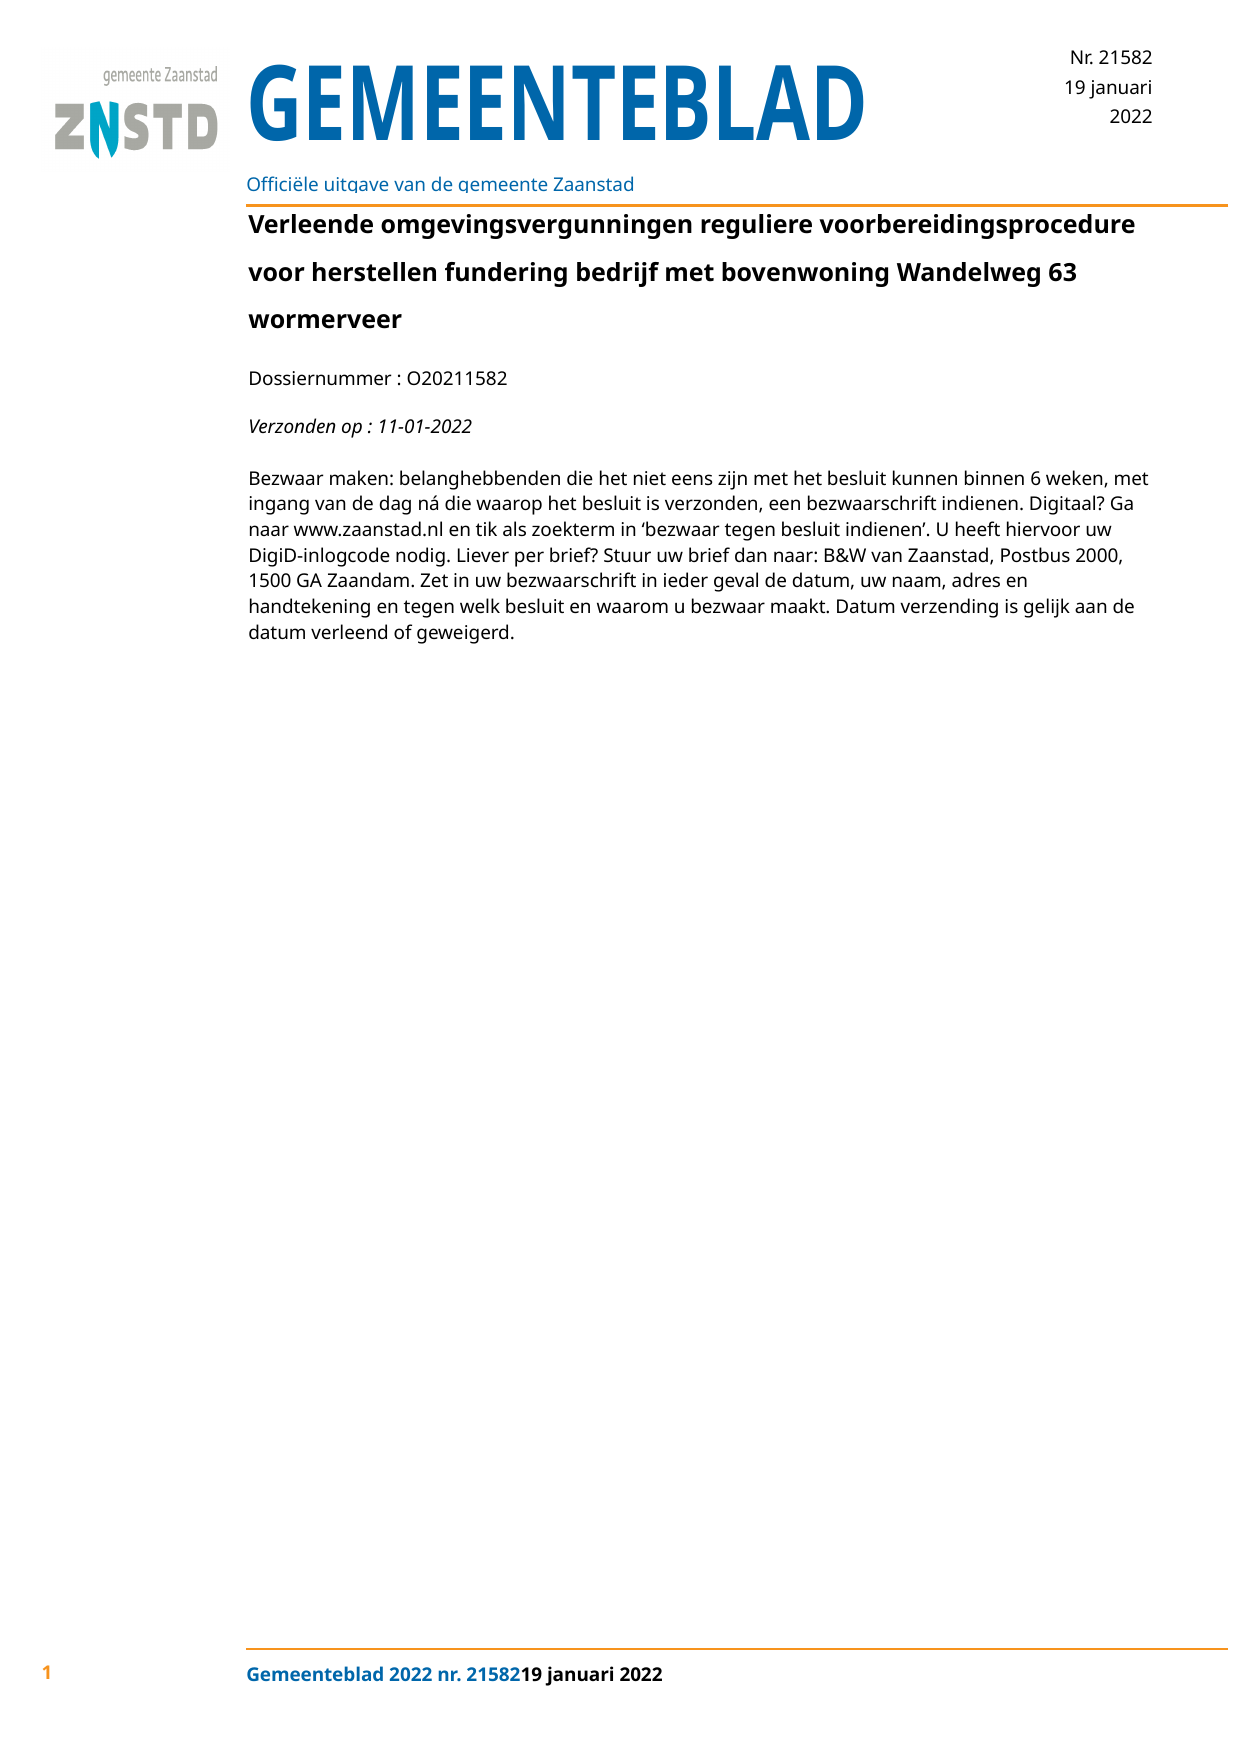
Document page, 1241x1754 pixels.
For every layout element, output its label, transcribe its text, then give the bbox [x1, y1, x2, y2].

text Verleende omgevingsvergunningen reguliere voorbereidingsprocedure voor herstellen fundering bedrijf met bovenwoning Wandelweg 63 wormerveer [248, 207, 1152, 336]
text Dossiernummer : O20211582 [248, 366, 1152, 391]
text Verzonden op : 11-01-2022 [248, 413, 1152, 439]
text Bezwaar maken: belanghebbenden die het niet eens zijn met het besluit kunnen binnen 6 weken, met ingang van de dag ná die waarop het besluit is verzonden, een bezwaarschrift indienen. Digitaal? Ga naar www.zaanstad.nl en tik als zoekterm in ‘bezwaar tegen besluit indienen’. U heeft hiervoor uw DigiD-inlogcode nodig. Liever per brief? Stuur uw brief dan naar: B&W van Zaanstad, Postbus 2000, 1500 GA Zaandam. Zet in uw bezwaarschrift in ieder geval de datum, uw naam, adres en handtekening en tegen welk besluit en waarom u bezwaar maakt. Datum verzending is gelijk aan de datum verleend of geweigerd. [248, 465, 1152, 645]
picture [41, 47, 231, 172]
